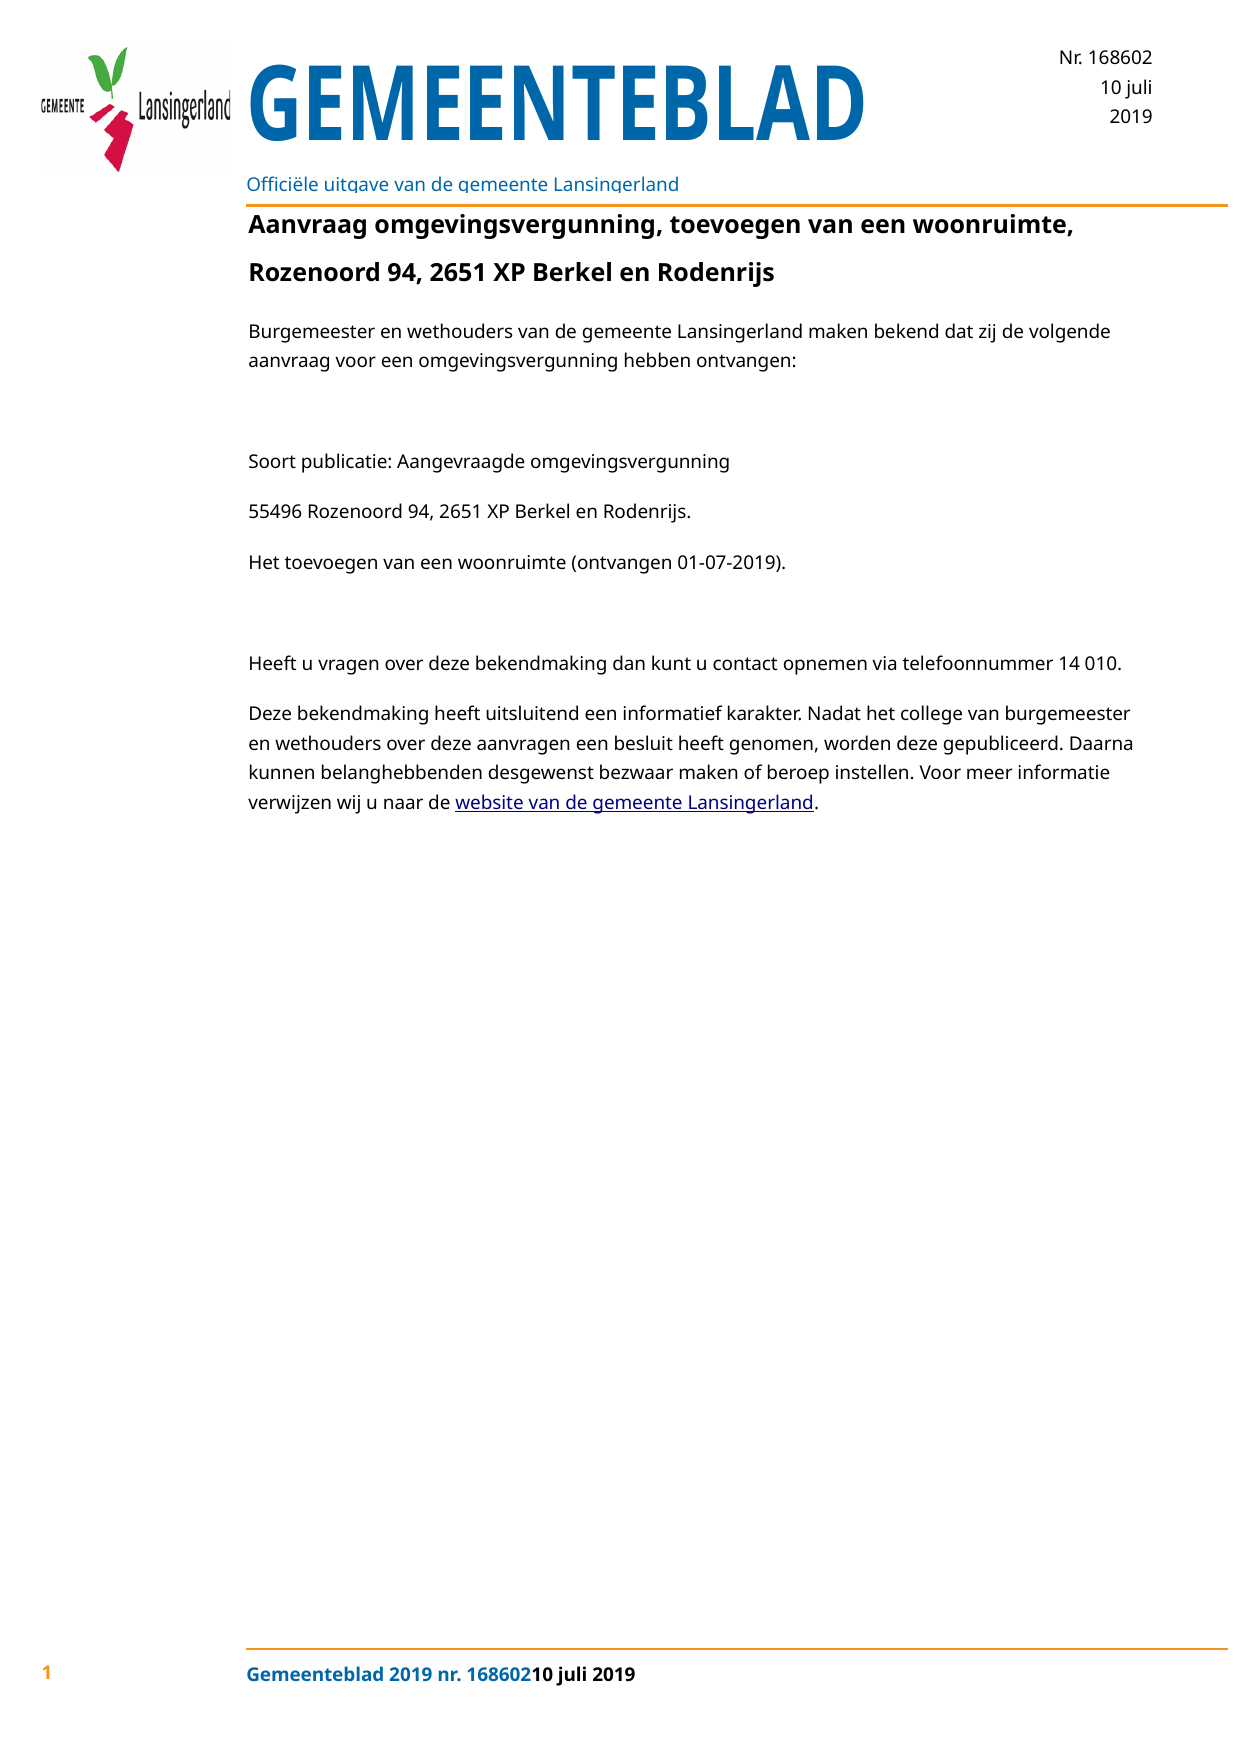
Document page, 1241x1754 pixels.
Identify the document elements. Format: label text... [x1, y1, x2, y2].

text Aanvraag omgevingsvergunning, toevoegen van een woonruimte, Rozenoord 94, 2651 XP Berkel en Rodenrijs [248, 207, 1152, 288]
text Burgemeester en wethouders van de gemeente Lansingerland maken bekend dat zij de volgende aanvraag voor een omgevingsvergunning hebben ontvangen: [248, 318, 1152, 373]
text 55496 Rozenoord 94, 2651 XP Berkel en Rodenrijs. [248, 499, 1152, 524]
text Soort publicatie: Aangevraagde omgevingsvergunning [248, 448, 1152, 474]
text Heeft u vragen over deze bekendmaking dan kunt u contact opnemen via telefoonnummer 14 010. [248, 650, 1152, 676]
text Deze bekendmaking heeft uitsluitend een informatief karakter. Nadat het college van burgemeester en wethouders over deze aanvragen een besluit heeft genomen, worden deze gepubliceerd. Daarna kunnen belanghebbenden desgewenst bezwaar maken of beroep instellen. Voor meer informatie verwijzen wij u naar de website van de gemeente Lansingerland. [248, 700, 1152, 815]
picture [41, 47, 231, 172]
text Het toevoegen van een woonruimte (ontvangen 01-07-2019). [248, 549, 1152, 575]
